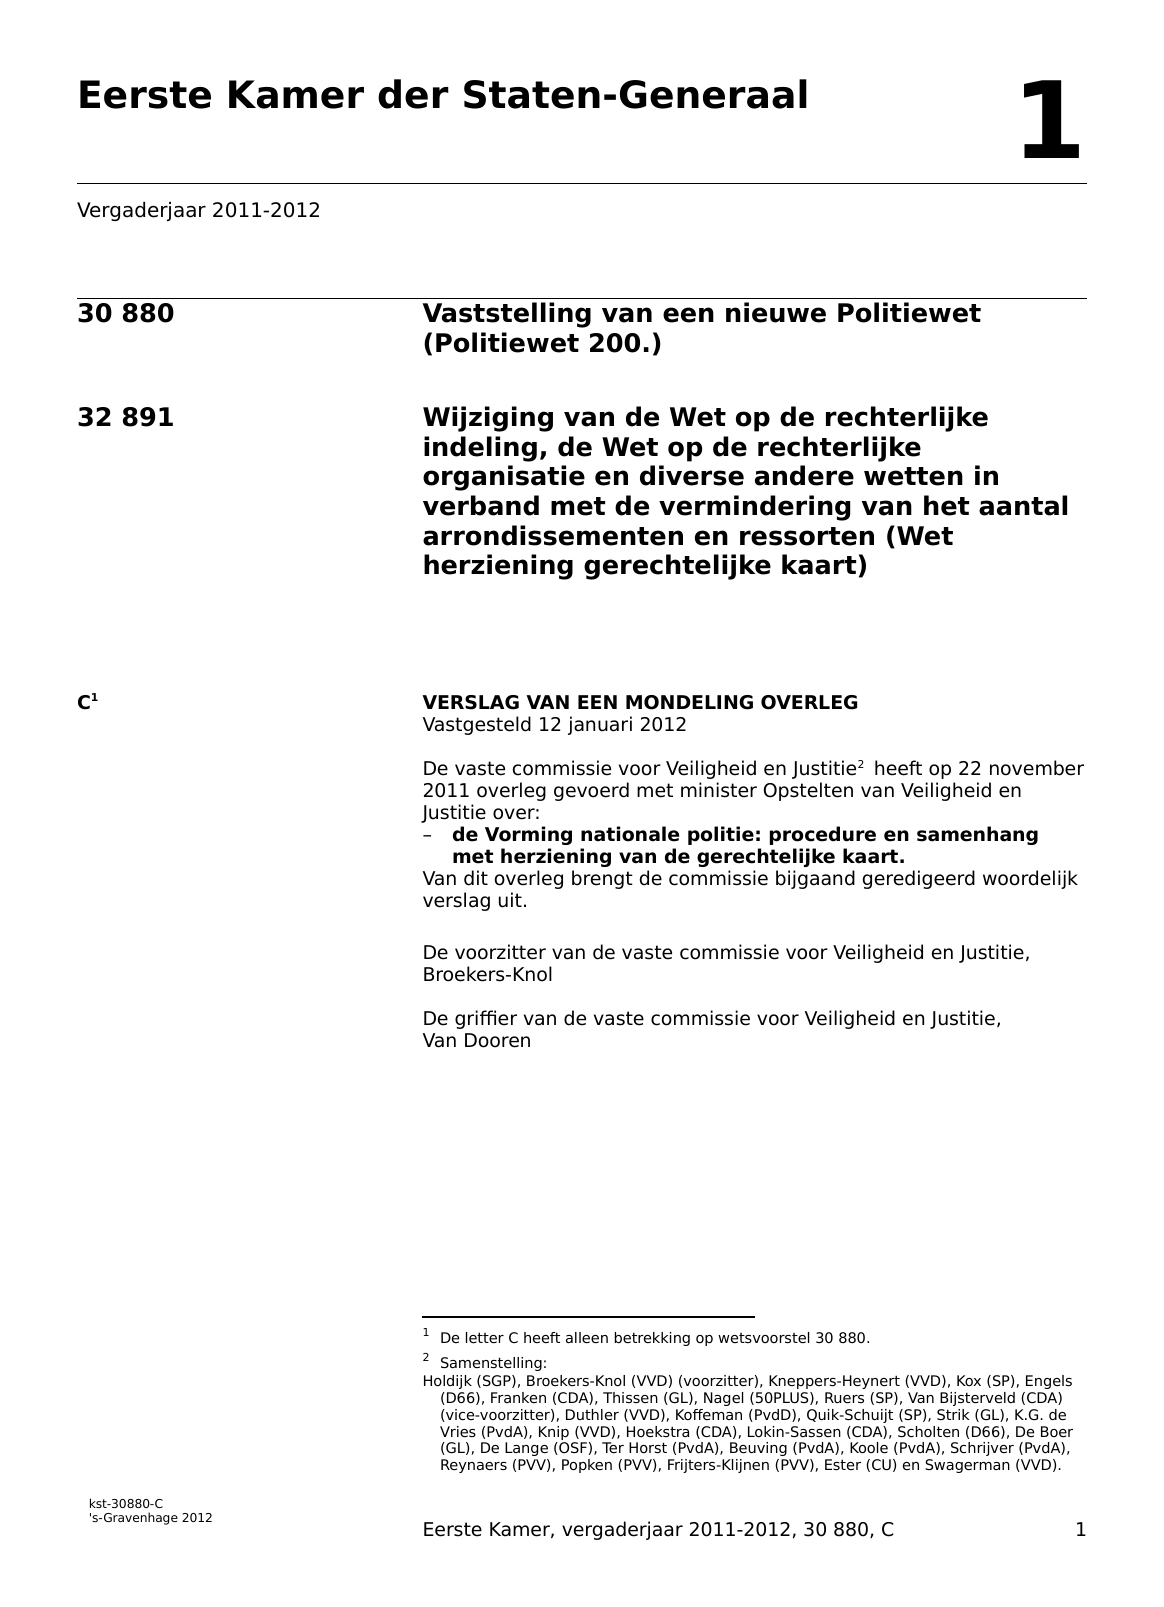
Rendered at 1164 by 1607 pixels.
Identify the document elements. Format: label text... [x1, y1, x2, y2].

text De griffier van de vaste commissie voor Veiligheid en Justitie, Van Dooren [422, 1008, 1087, 1052]
text Samenstelling: [422, 1351, 1087, 1373]
text – de Vorming nationale politie: procedure en samenhang met herziening van de gerechtelijke kaart. [422, 824, 1087, 868]
subtitle C VERSLAG VAN EEN MONDELING OVERLEG [77, 692, 1087, 714]
text De letter C heeft alleen betrekking op wetsvoorstel 30 880. [422, 1326, 1087, 1348]
text De voorzitter van de vaste commissie voor Veiligheid en Justitie, Broekers-Knol [422, 942, 1087, 986]
text 's-Gravenhage 2012 [88, 1511, 323, 1525]
table_cell Vergaderjaar 2011-2012 [77, 184, 1087, 298]
text kst-30880-C [88, 1497, 323, 1511]
text Van dit overleg brengt de commissie bijgaand geredigeerd woordelijk verslag uit. [422, 868, 1087, 912]
table_header Eerste Kamer der Staten-Generaal [77, 59, 886, 183]
subtitle 30 880 Vaststelling van een nieuwe Politiewet (Politiewet 200.) [77, 299, 1087, 358]
table_header 1 [886, 59, 1087, 183]
text Vastgesteld 12 januari 2012 [422, 714, 1087, 736]
text De vaste commissie voor Veiligheid en Justitie heeft op 22 november 2011 overleg gevoerd met minister Opstelten van Veiligheid en Justitie over: [422, 758, 1087, 824]
text Holdijk (SGP), Broekers-Knol (VVD) (voorzitter), Kneppers-Heynert (VVD), Kox (SP), Engels (D66), Franken (CDA), Thissen (GL), Nagel (50PLUS), Ruers (SP), Van Bijsterveld (CDA) (vice-voorzitter), Duthler (VVD), Koffeman (PvdD), Quik-Schuijt (SP), Strik (GL), K.G. de Vries (PvdA), Knip (VVD), Hoekstra (CDA), Lokin-Sassen (CDA), Scholten (D66), De Boer (GL), De Lange (OSF), Ter Horst (PvdA), Beuving (PvdA), Koole (PvdA), Schrijver (PvdA), Reynaers (PVV), Popken (PVV), Frijters-Klijnen (PVV), Ester (CU) en Swagerman (VVD). [422, 1373, 1087, 1474]
subtitle 32 891 Wijziging van de Wet op de rechterlijke indeling, de Wet op de rechterlijke organisatie en diverse andere wetten in verband met de vermindering van het aantal arrondissementen en ressorten (Wet herziening gerechtelijke kaart) [77, 403, 1087, 581]
